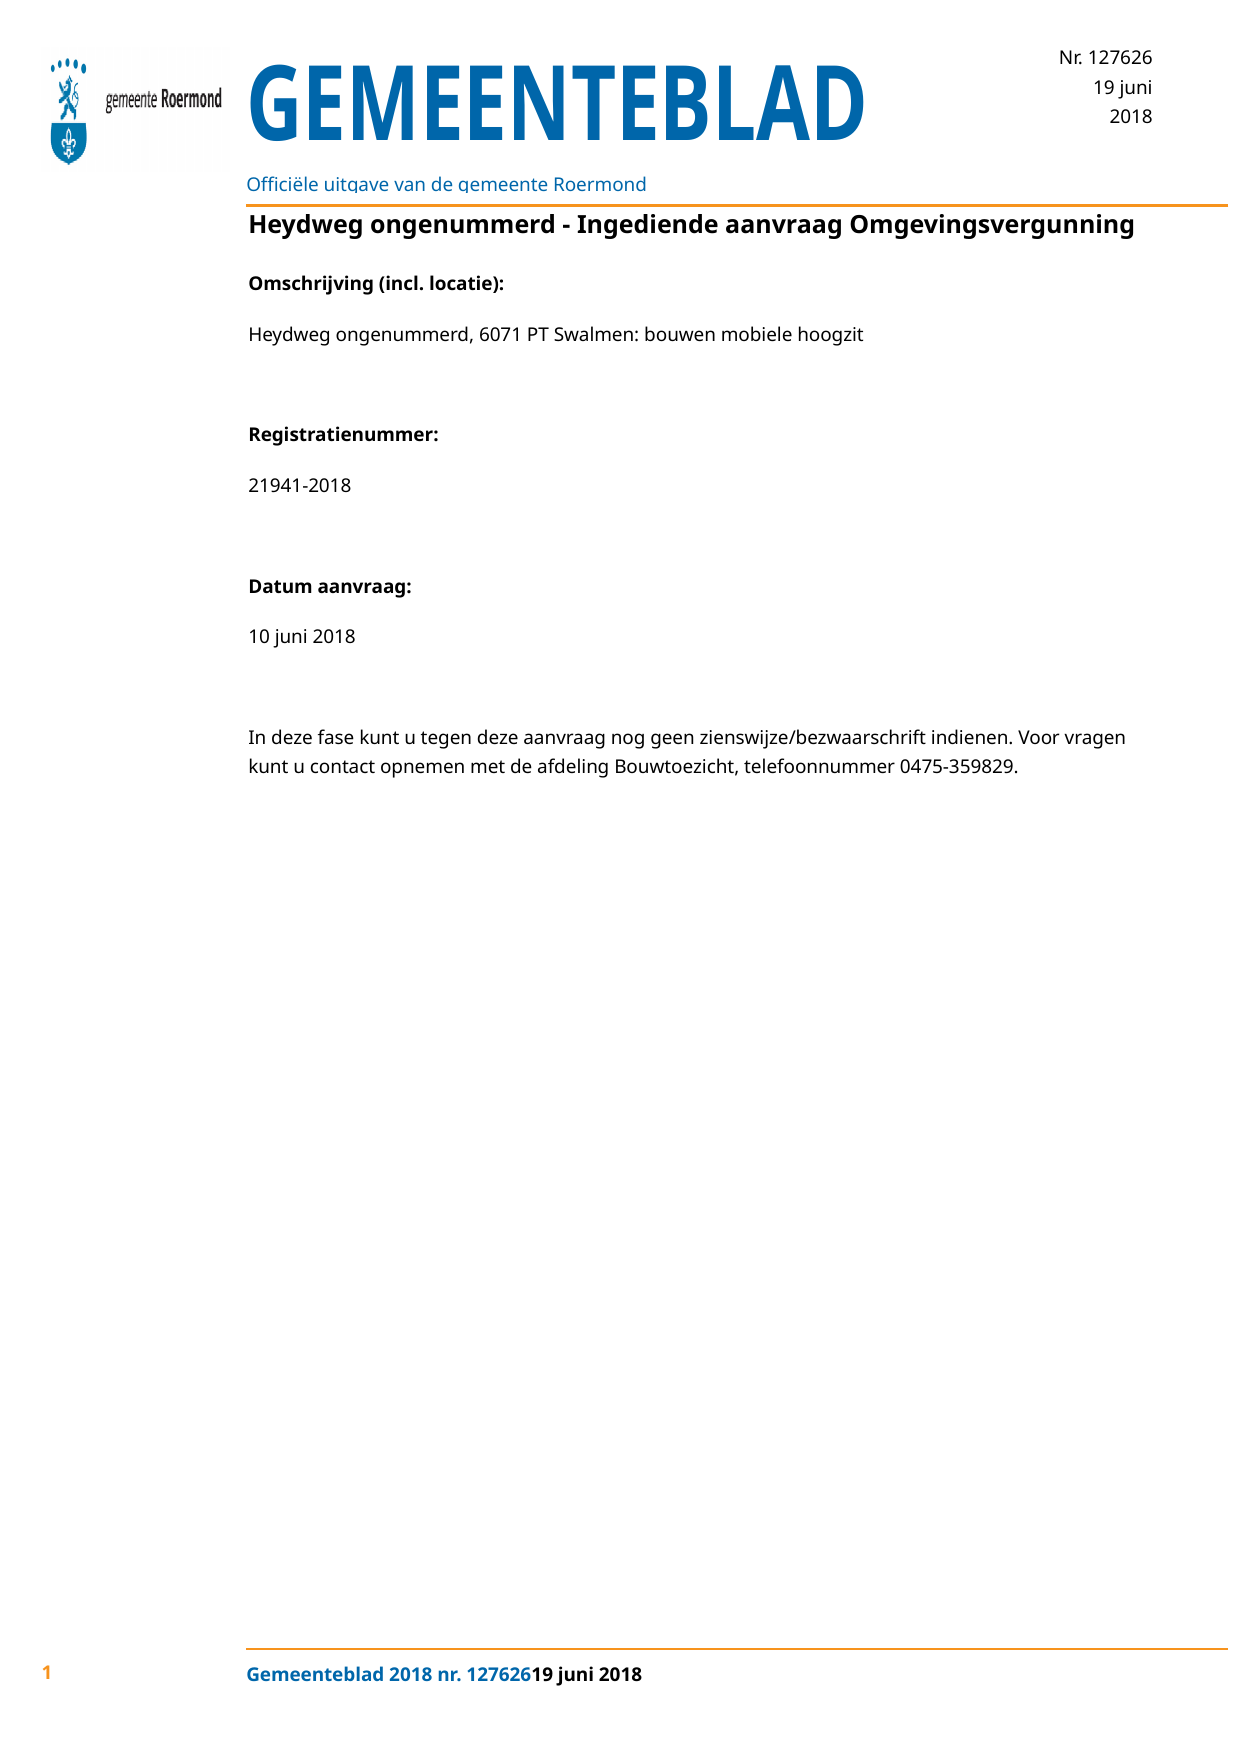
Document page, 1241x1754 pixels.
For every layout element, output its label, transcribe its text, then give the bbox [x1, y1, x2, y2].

text Omschrijving (incl. locatie): [248, 270, 1152, 296]
text 10 juni 2018 [248, 623, 1152, 649]
text Datum aanvraag: [248, 573, 1152, 598]
text Heydweg ongenummerd - Ingediende aanvraag Omgevingsvergunning [248, 207, 1152, 241]
text In deze fase kunt u tegen deze aanvraag nog geen zienswijze/bezwaarschrift indienen. Voor vragen kunt u contact opnemen met de afdeling Bouwtoezicht, telefoonnummer 0475-359829. [248, 724, 1152, 779]
text 21941-2018 [248, 472, 1152, 498]
text Registratienummer: [248, 422, 1152, 447]
picture [41, 47, 231, 172]
text Heydweg ongenummerd, 6071 PT Swalmen: bouwen mobiele hoogzit [248, 321, 1152, 346]
